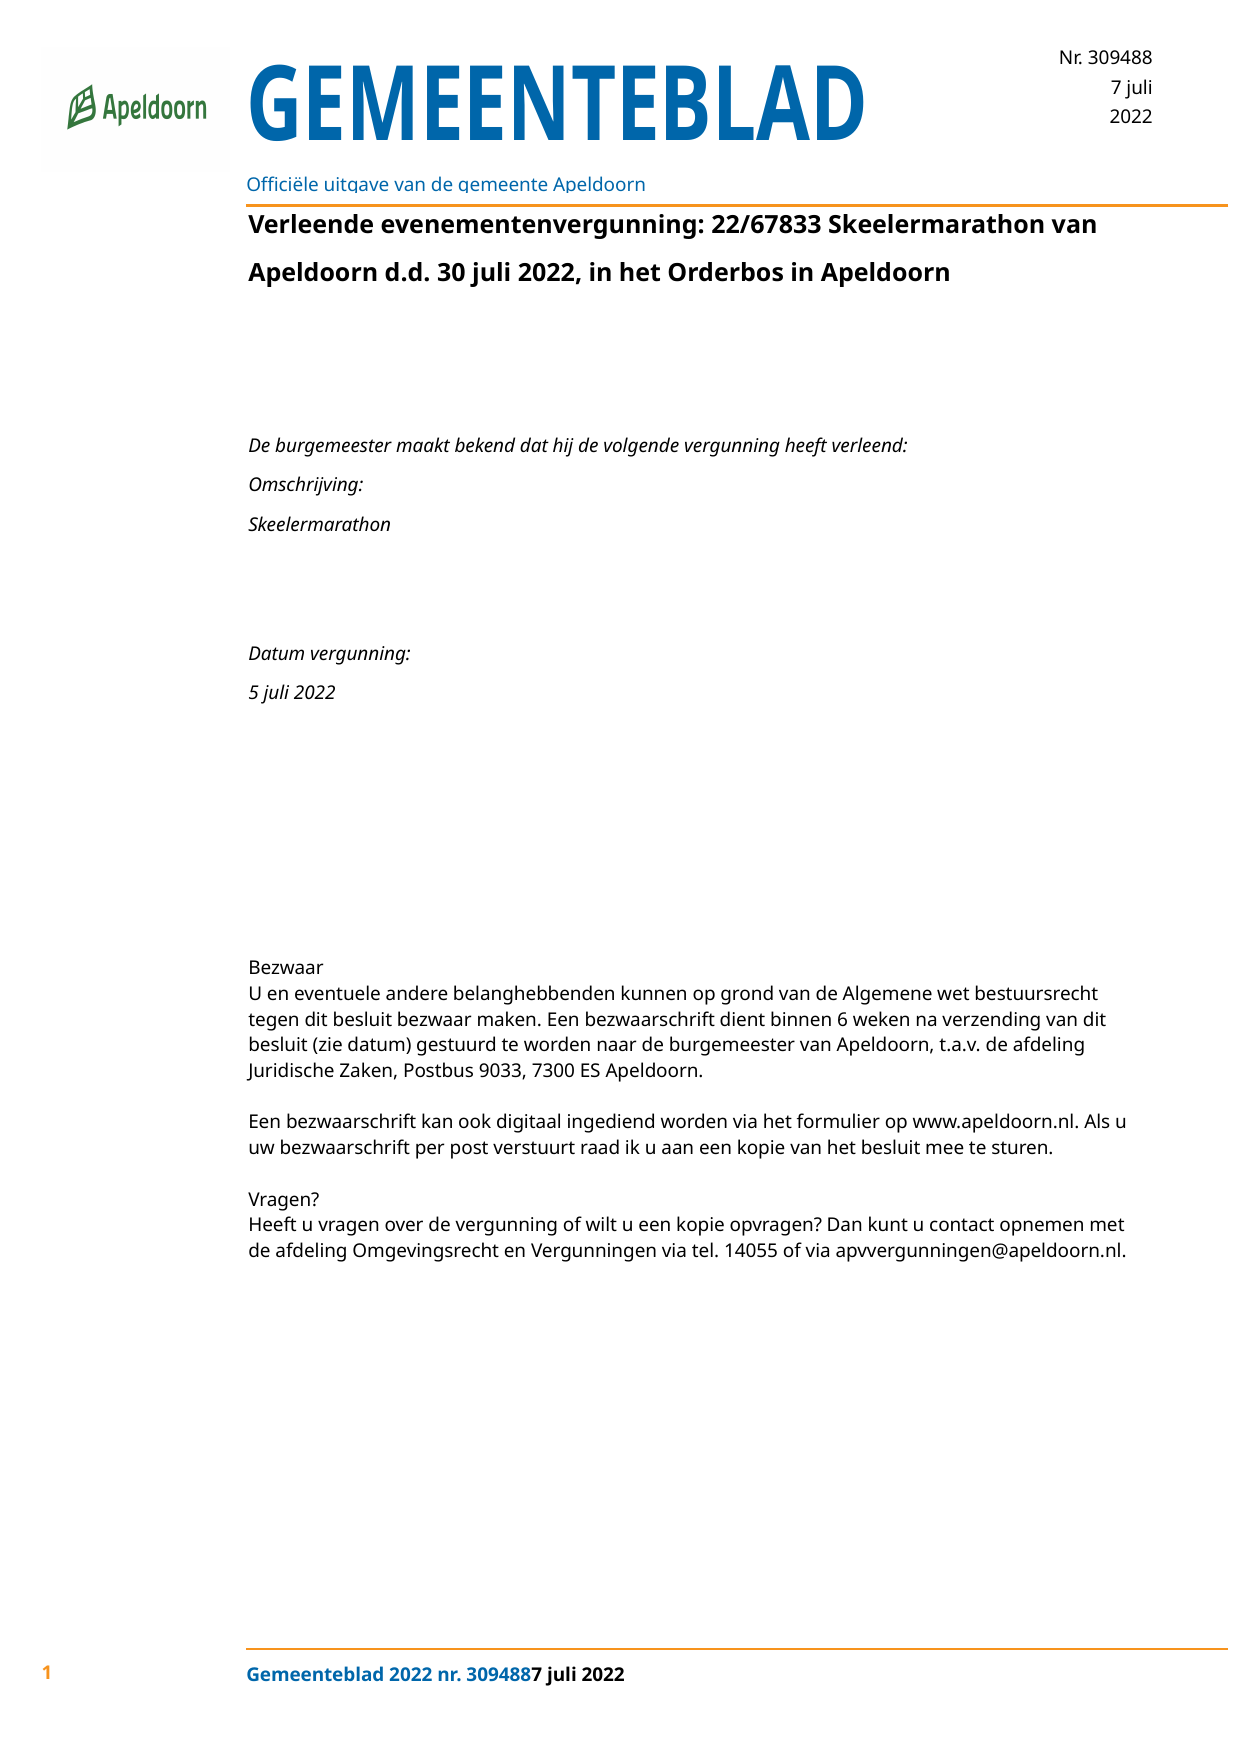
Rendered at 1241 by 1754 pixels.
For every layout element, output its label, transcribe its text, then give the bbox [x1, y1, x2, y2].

text U en eventuele andere belanghebbenden kunnen op grond van de Algemene wet bestuursrecht tegen dit besluit bezwaar maken. Een bezwaarschrift dient binnen 6 weken na verzending van dit besluit (zie datum) gestuurd te worden naar de burgemeester van Apeldoorn, t.a.v. de afdeling Juridische Zaken, Postbus 9033, 7300 ES Apeldoorn. [248, 980, 1152, 1083]
text Bezwaar [248, 954, 1152, 980]
text Heeft u vragen over de vergunning of wilt u een kopie opvragen? Dan kunt u contact opnemen met de afdeling Omgevingsrecht en Vergunningen via tel. 14055 of via apvvergunningen@apeldoorn.nl. [248, 1212, 1152, 1263]
text Skeelermarathon [248, 511, 1152, 537]
text Vragen? [248, 1186, 1152, 1212]
text 5 juli 2022 [248, 679, 1152, 705]
text Een bezwaarschrift kan ook digitaal ingediend worden via het formulier op www.apeldoorn.nl. Als u uw bezwaarschrift per post verstuurt raad ik u aan een kopie van het besluit mee te sturen. [248, 1109, 1152, 1160]
text De burgemeester maakt bekend dat hij de volgende vergunning heeft verleend: [248, 432, 1152, 458]
picture [41, 47, 231, 172]
text Datum vergunning: [248, 640, 1152, 666]
text Verleende evenementenvergunning: 22/67833 Skeelermarathon van Apeldoorn d.d. 30 juli 2022, in het Orderbos in Apeldoorn [248, 207, 1152, 288]
text Omschrijving: [248, 472, 1152, 497]
